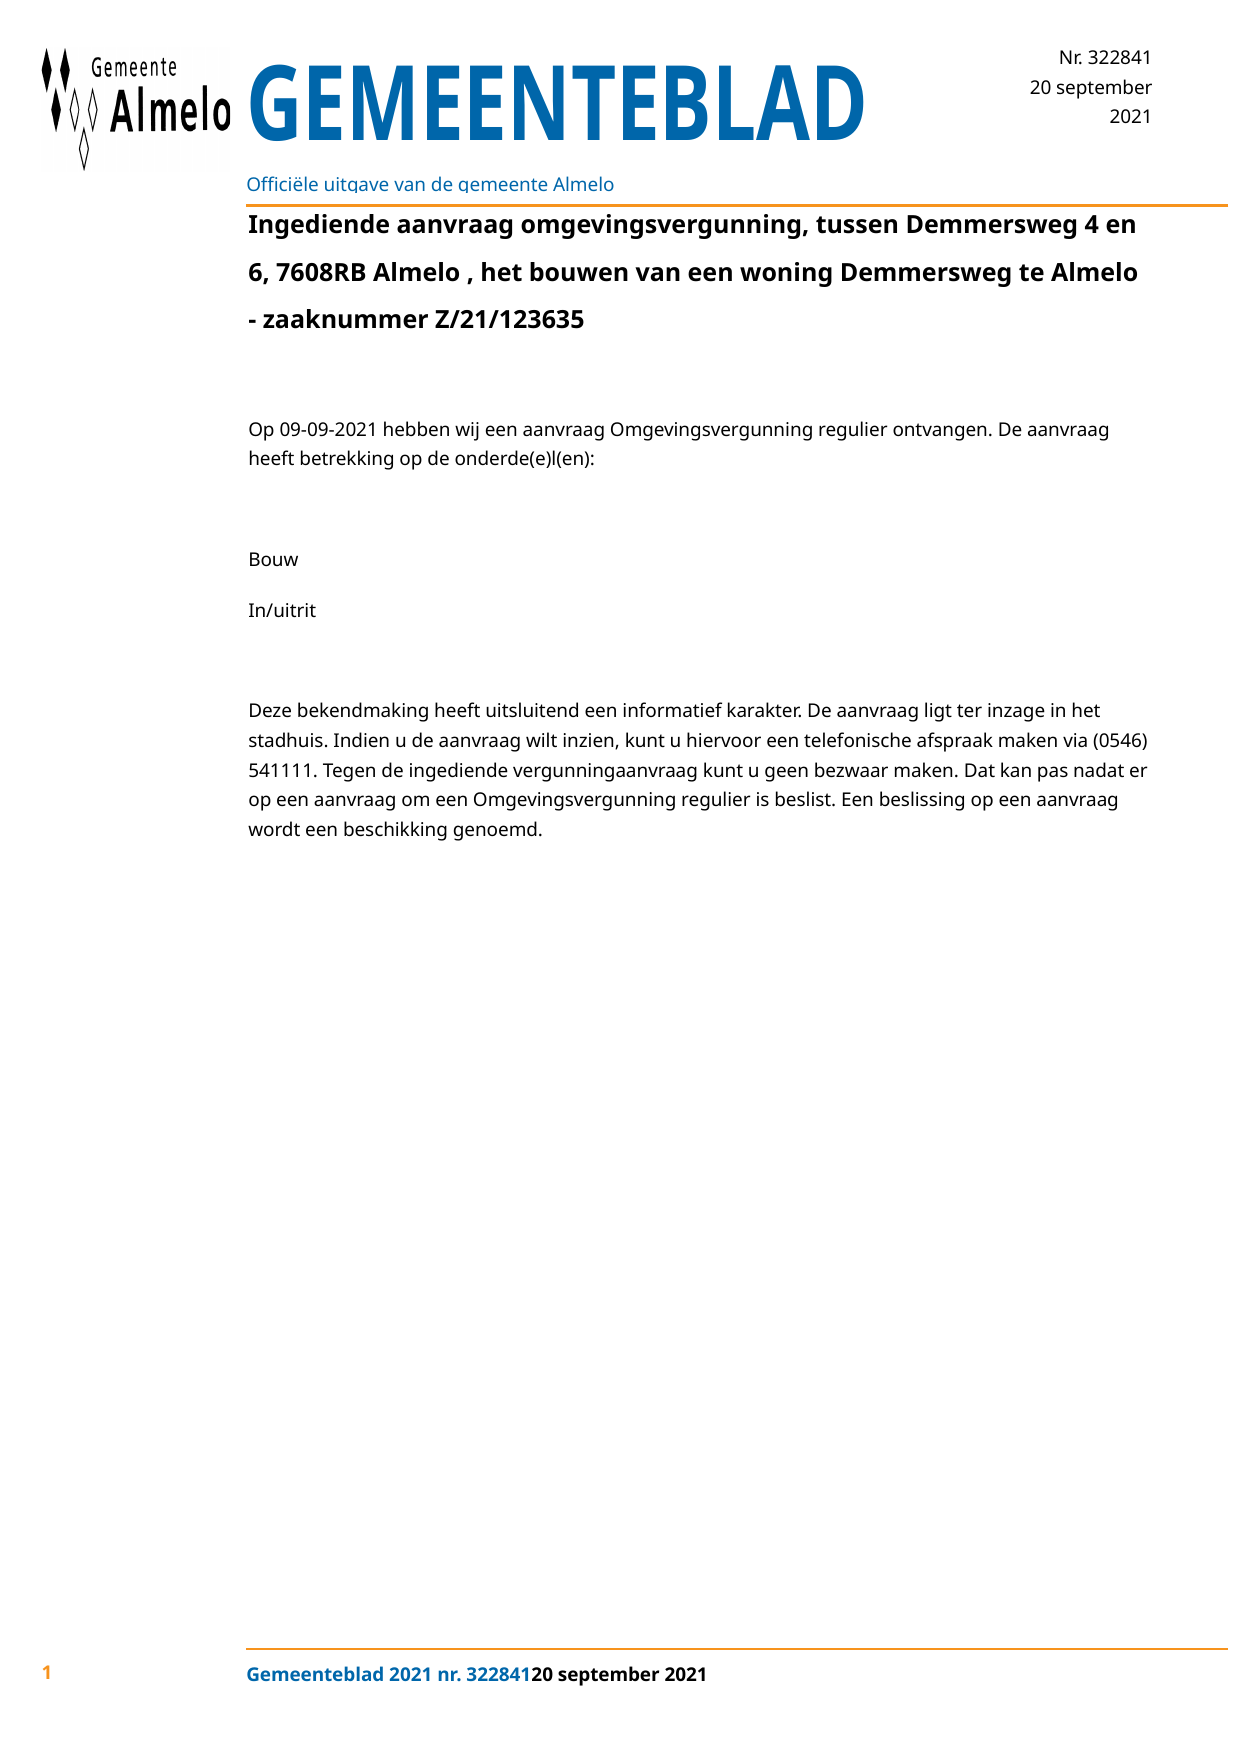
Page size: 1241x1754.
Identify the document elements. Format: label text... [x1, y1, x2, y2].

text Deze bekendmaking heeft uitsluitend een informatief karakter. De aanvraag ligt ter inzage in het stadhuis. Indien u de aanvraag wilt inzien, kunt u hiervoor een telefonische afspraak maken via (0546) 541111. Tegen de ingediende vergunningaanvraag kunt u geen bezwaar maken. Dat kan pas nadat er op een aanvraag om een Omgevingsvergunning regulier is beslist. Een beslissing op een aanvraag wordt een beschikking genoemd. [248, 698, 1152, 842]
picture [41, 47, 231, 172]
text Op 09-09-2021 hebben wij een aanvraag Omgevingsvergunning regulier ontvangen. De aanvraag heeft betrekking op de onderde(e)l(en): [248, 416, 1152, 471]
text Bouw [248, 546, 1152, 572]
text Ingediende aanvraag omgevingsvergunning, tussen Demmersweg 4 en 6, 7608RB Almelo , het bouwen van een woning Demmersweg te Almelo - zaaknummer Z/21/123635 [248, 207, 1152, 336]
text In/uitrit [248, 597, 1152, 622]
